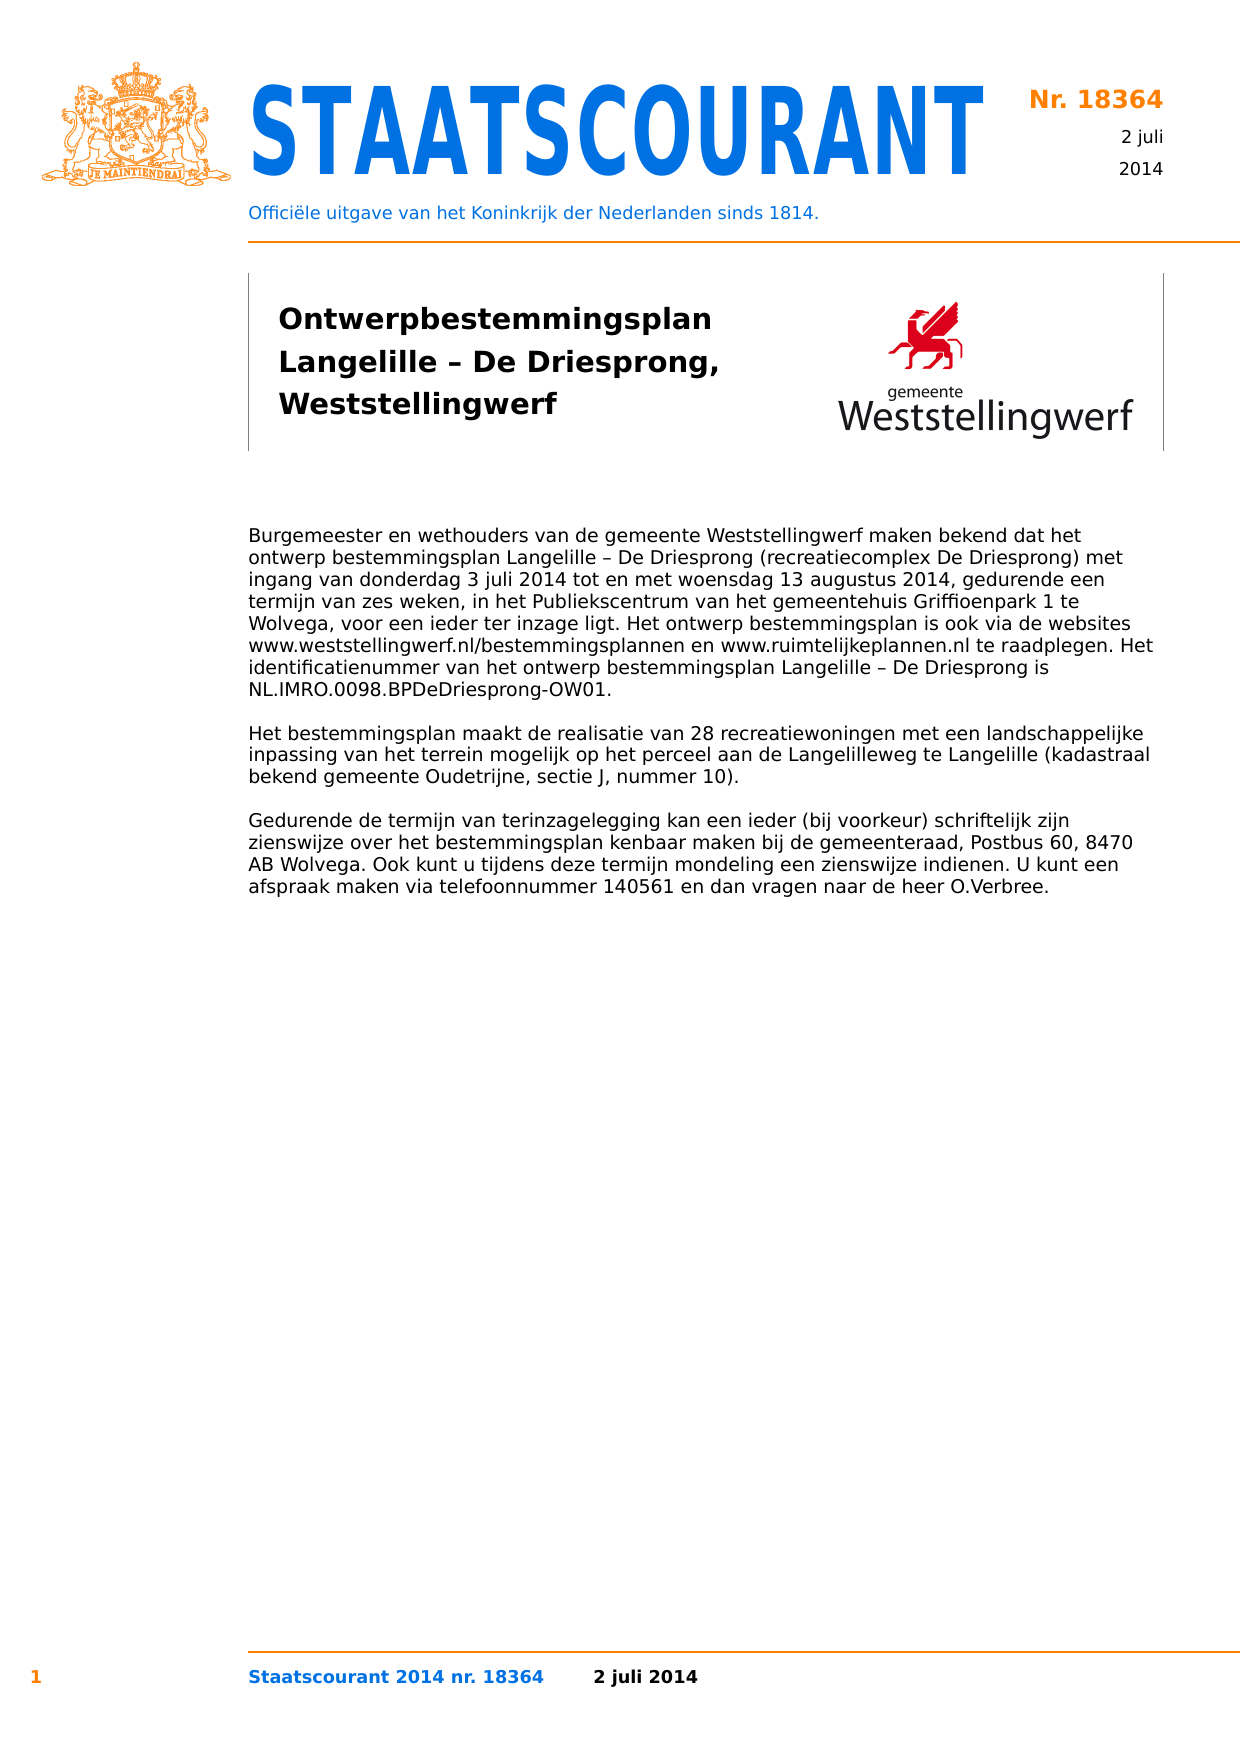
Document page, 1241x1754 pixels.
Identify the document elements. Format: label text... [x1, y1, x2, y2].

text Burgemeester en wethouders van de gemeente Weststellingwerf maken bekend dat het ontwerp bestemmingsplan Langelille – De Driesprong (recreatiecomplex De Driesprong) met ingang van donderdag 3 juli 2014 tot en met woensdag 13 augustus 2014, gedurende een termijn van zes weken, in het Publiekscentrum van het gemeentehuis Griffioenpark 1 te Wolvega, voor een ieder ter inzage ligt. Het ontwerp bestemmingsplan is ook via de websites www.weststellingwerf.nl/bestemmingsplannen en www.ruimtelijkeplannen.nl te raadplegen. Het identificatienummer van het ontwerp bestemmingsplan Langelille – De Driesprong is NL.IMRO.0098.BPDeDriesprong-OW01. [248, 525, 1163, 701]
picture [838, 302, 1134, 439]
table_header STAATSCOURANT [248, 62, 998, 203]
table_cell 2 juli [998, 121, 1240, 153]
text Gedurende de termijn van terinzagelegging kan een ieder (bij voorkeur) schriftelijk zijn zienswijze over het bestemmingsplan kenbaar maken bij de gemeenteraad, Postbus 60, 8470 AB Wolvega. Ook kunt u tijdens deze termijn mondeling een zienswijze indienen. U kunt een afspraak maken via telefoonnummer 140561 en dan vragen naar de heer O.Verbree. [248, 810, 1163, 898]
picture [41, 62, 231, 186]
table_cell Officiële uitgave van het Koninkrijk der Nederlanden sinds 1814. [248, 203, 1240, 241]
text Het bestemmingsplan maakt de realisatie van 28 recreatiewoningen met een landschappelijke inpassing van het terrein mogelijk op het perceel aan de Langelilleweg te Langelille (kadastraal bekend gemeente Oudetrijne, sectie J, nummer 10). [248, 722, 1163, 788]
subtitle Ontwerpbestemmingsplan Langelille – De Driesprong, Weststellingwerf [249, 273, 1163, 451]
table_header [25, 62, 248, 241]
table_cell 2014 [998, 153, 1240, 203]
table_header Nr. 18364 [998, 62, 1240, 121]
